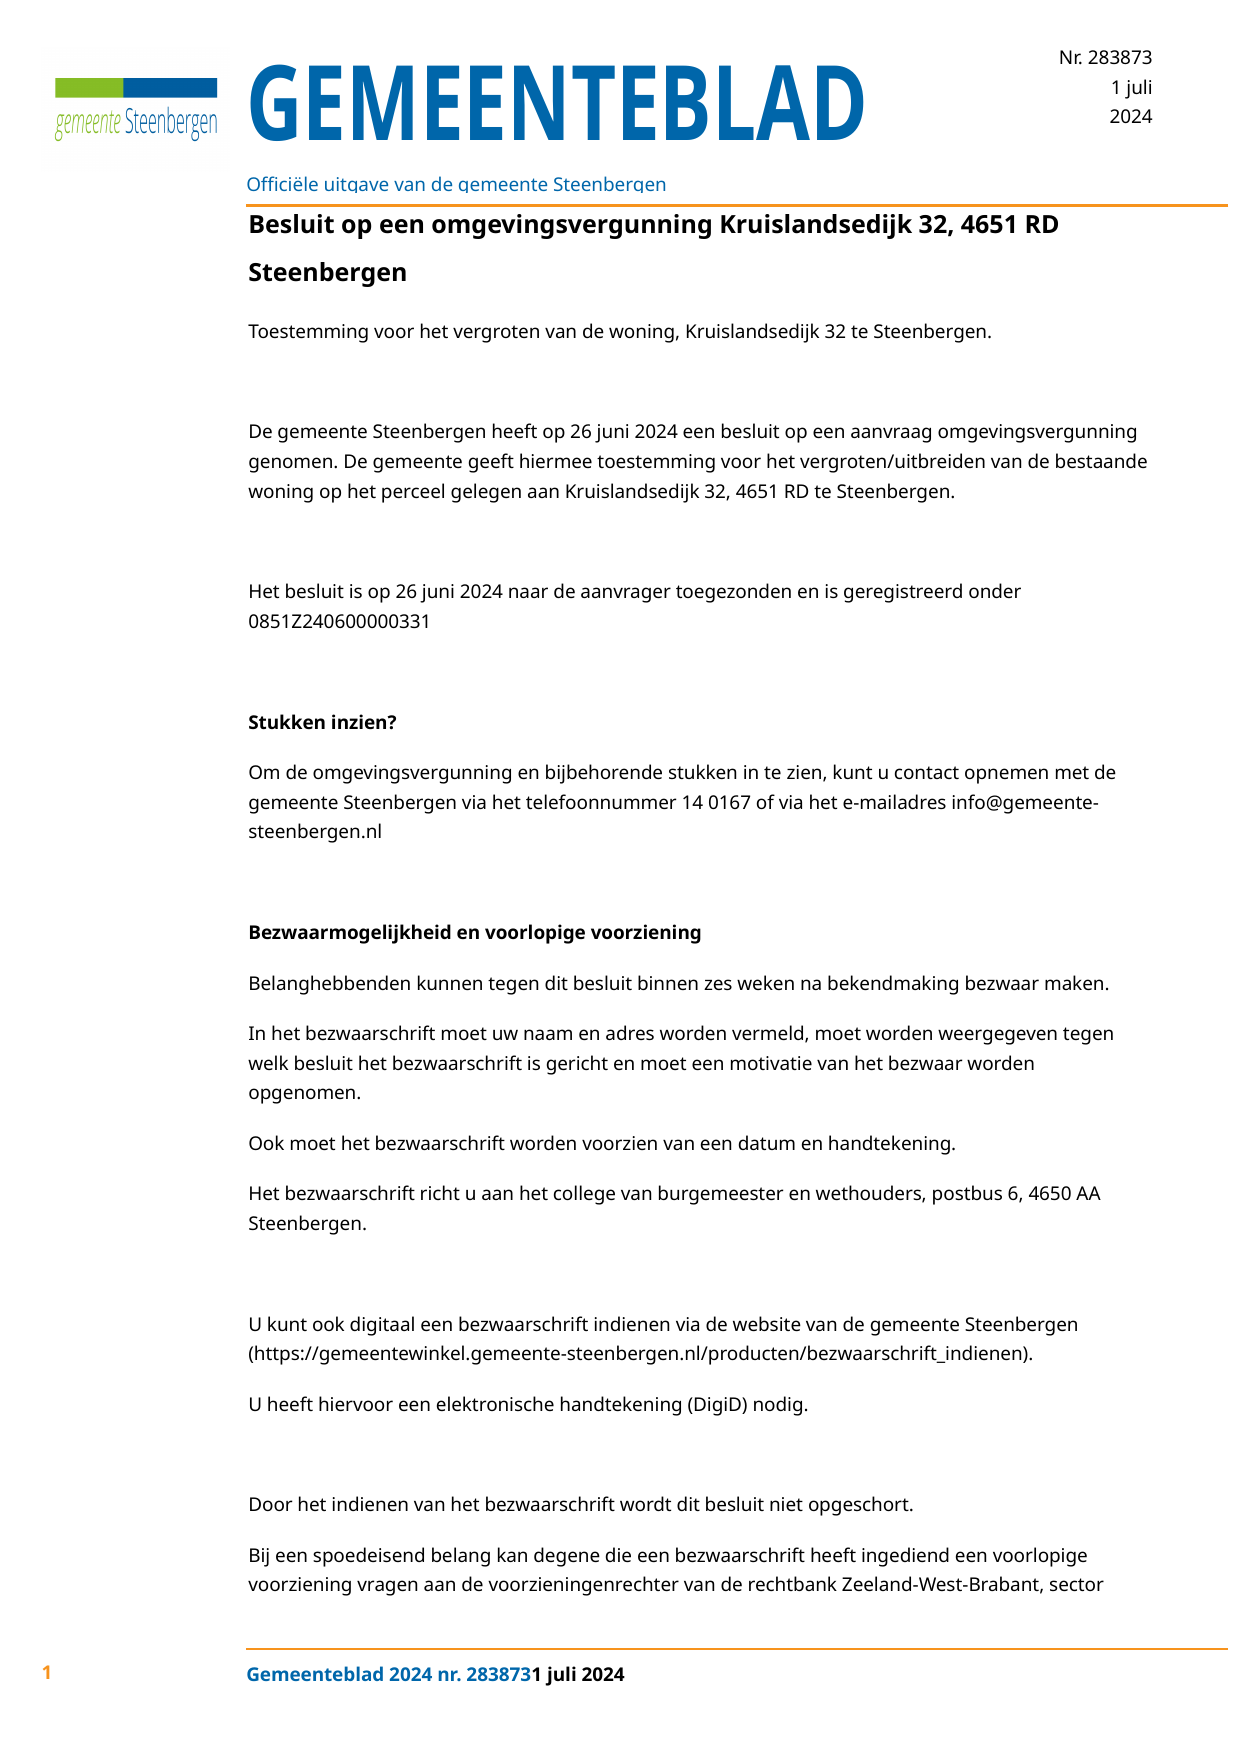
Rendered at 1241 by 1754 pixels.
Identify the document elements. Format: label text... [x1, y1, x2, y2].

text Bezwaarmogelijkheid en voorlopige voorziening [248, 919, 1152, 945]
text Belanghebbenden kunnen tegen dit besluit binnen zes weken na bekendmaking bezwaar maken. [248, 970, 1152, 996]
picture [41, 47, 231, 172]
text In het bezwaarschrift moet uw naam en adres worden vermeld, moet worden weergegeven tegen welk besluit het bezwaarschrift is gericht en moet een motivatie van het bezwaar worden opgenomen. [248, 1020, 1152, 1105]
text Het bezwaarschrift richt u aan het college van burgemeester en wethouders, postbus 6, 4650 AA Steenbergen. [248, 1180, 1152, 1236]
text Stukken inzien? [248, 709, 1152, 735]
text Besluit op een omgevingsvergunning Kruislandsedijk 32, 4651 RD Steenbergen [248, 207, 1152, 288]
text Toestemming voor het vergroten van de woning, Kruislandsedijk 32 te Steenbergen. [248, 318, 1152, 344]
text U kunt ook digitaal een bezwaarschrift indienen via de website van de gemeente Steenbergen (https://gemeentewinkel.gemeente-steenbergen.nl/producten/bezwaarschrift_indienen). [248, 1311, 1152, 1366]
text Bij een spoedeisend belang kan degene die een bezwaarschrift heeft ingediend een voorlopige voorziening vragen aan de voorzieningenrechter van de rechtbank Zeeland-West-Brabant, sector [248, 1542, 1152, 1597]
text U heeft hiervoor een elektronische handtekening (DigiD) nodig. [248, 1391, 1152, 1417]
text De gemeente Steenbergen heeft op 26 juni 2024 een besluit op een aanvraag omgevingsvergunning genomen. De gemeente geeft hiermee toestemming voor het vergroten/uitbreiden van de bestaande woning op het perceel gelegen aan Kruislandsedijk 32, 4651 RD te Steenbergen. [248, 419, 1152, 504]
text Door het indienen van het bezwaarschrift wordt dit besluit niet opgeschort. [248, 1492, 1152, 1517]
text Het besluit is op 26 juni 2024 naar de aanvrager toegezonden en is geregistreerd onder 0851Z240600000331 [248, 579, 1152, 634]
text Ook moet het bezwaarschrift worden voorzien van een datum en handtekening. [248, 1130, 1152, 1156]
text Om de omgevingsvergunning en bijbehorende stukken in te zien, kunt u contact opnemen met de gemeente Steenbergen via het telefoonnummer 14 0167 of via het e-mailadres info@gemeente-steenbergen.nl [248, 759, 1152, 844]
